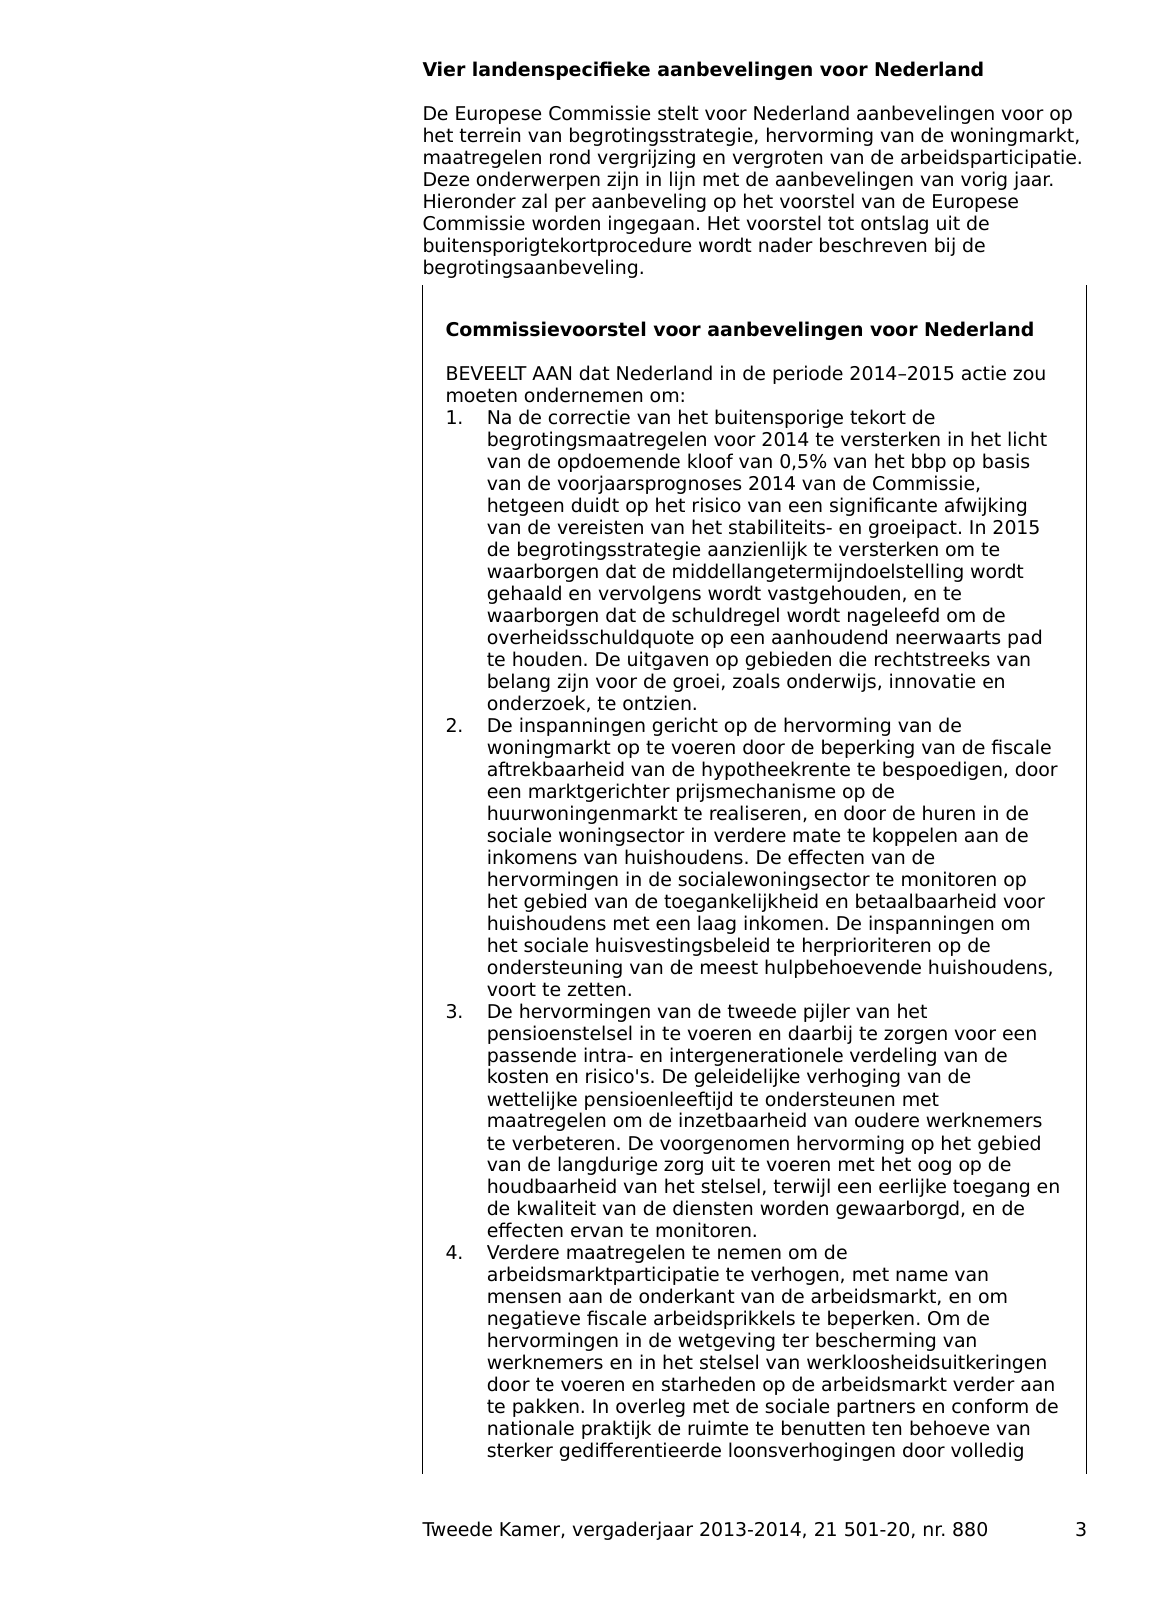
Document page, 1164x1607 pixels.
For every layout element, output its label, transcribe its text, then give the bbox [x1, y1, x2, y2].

subtitle Vier landenspecifieke aanbevelingen voor Nederland [422, 59, 1087, 81]
table_header Commissievoorstel voor aanbevelingen voor Nederland BEVEELT AAN dat Nederland in de periode 2014–2015 actie zou moeten ondernemen om: 1. Na de correctie van het buitensporige tekort de begrotingsmaatregelen voor 2014 te versterken in het licht van de opdoemende kloof van 0,5% van het bbp op basis van de voorjaarsprognoses 2014 van de Commissie, hetgeen duidt op het risico van een significante afwijking van de vereisten van het stabiliteits- en groeipact. In 2015 de begrotingsstrategie aanzienlijk te versterken om te waarborgen dat de middellangetermijndoelstelling wordt gehaald en vervolgens wordt vastgehouden, en te waarborgen dat de schuldregel wordt nageleefd om de overheidsschuldquote op een aanhoudend neerwaarts pad te houden. De uitgaven op gebieden die rechtstreeks van belang zijn voor de groei, zoals onderwijs, innovatie en onderzoek, te ontzien. 2. De inspanningen gericht op de hervorming van de woningmarkt op te voeren door de beperking van de fiscale aftrekbaarheid van de hypotheekrente te bespoedigen, door een marktgerichter prijsmechanisme op de huurwoningenmarkt te realiseren, en door de huren in de sociale woningsector in verdere mate te koppelen aan de inkomens van huishoudens. De effecten van de hervormingen in de socialewoningsector te monitoren op het gebied van de toegankelijkheid en betaalbaarheid voor huishoudens met een laag inkomen. De inspanningen om het sociale huisvestingsbeleid te herprioriteren op de ondersteuning van de meest hulpbehoevende huishoudens, voort te zetten. 3. De hervormingen van de tweede pijler van het pensioenstelsel in te voeren en daarbij te zorgen voor een passende intra- en intergenerationele verdeling van de kosten en risico's. De geleidelijke verhoging van de wettelijke pensioenleeftijd te ondersteunen met maatregelen om de inzetbaarheid van oudere werknemers te verbeteren. De voorgenomen hervorming op het gebied van de langdurige zorg uit te voeren met het oog op de houdbaarheid van het stelsel, terwijl een eerlijke toegang en de kwaliteit van de diensten worden gewaarborgd, en de effecten ervan te monitoren. 4. Verdere maatregelen te nemen om de arbeidsmarktparticipatie te verhogen, met name van mensen aan de onderkant van de arbeidsmarkt, en om negatieve fiscale arbeidsprikkels te beperken. Om de hervormingen in de wetgeving ter bescherming van werknemers en in het stelsel van werkloosheidsuitkeringen door te voeren en starheden op de arbeidsmarkt verder aan te pakken. In overleg met de sociale partners en conform de nationale praktijk de ruimte te benutten ten behoeve van sterker gedifferentieerde loonsverhogingen door volledig [423, 285, 1086, 1474]
text De Europese Commissie stelt voor Nederland aanbevelingen voor op het terrein van begrotingsstrategie, hervorming van de woningmarkt, maatregelen rond vergrijzing en vergroten van de arbeidsparticipatie. Deze onderwerpen zijn in lijn met de aanbevelingen van vorig jaar. Hieronder zal per aanbeveling op het voorstel van de Europese Commissie worden ingegaan. Het voorstel tot ontslag uit de buitensporigtekortprocedure wordt nader beschreven bij de begrotingsaanbeveling. [422, 103, 1087, 279]
